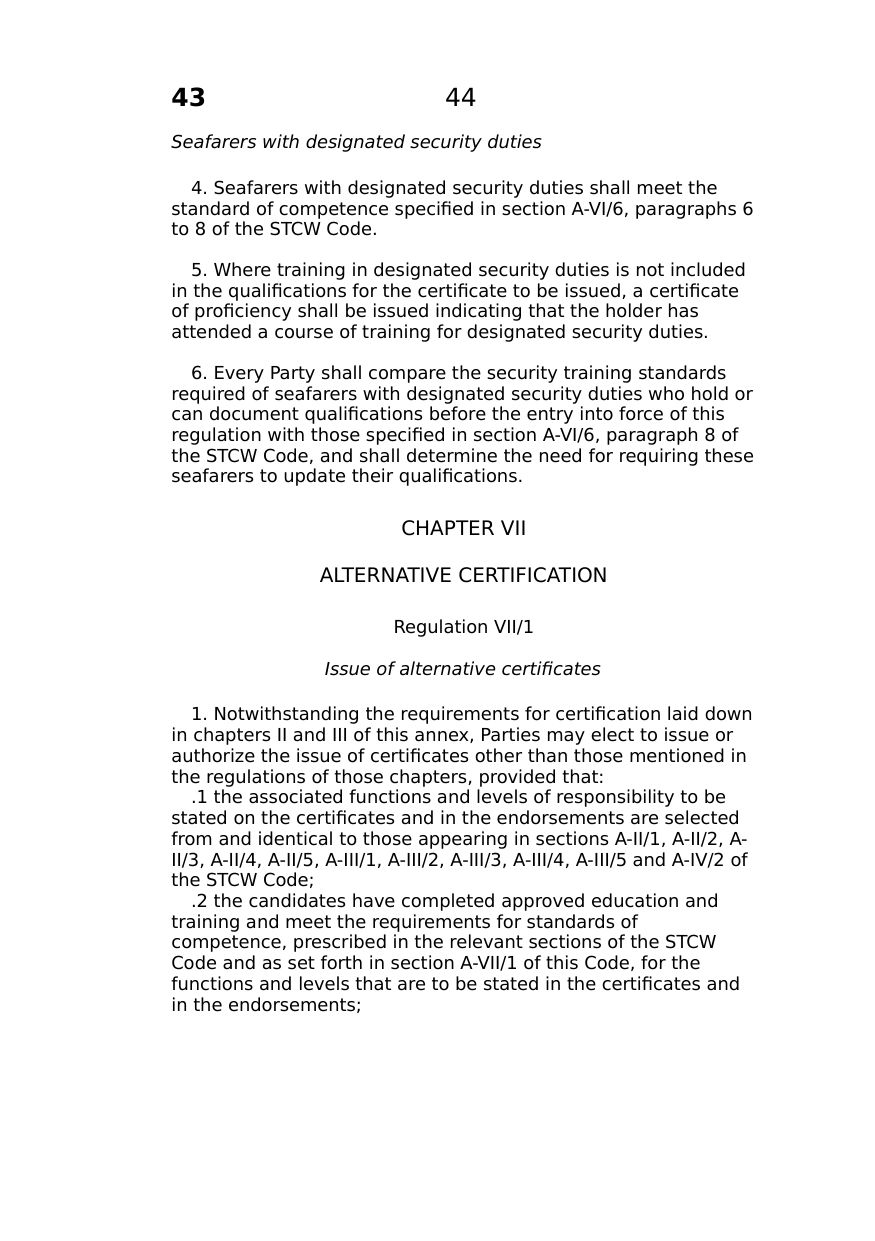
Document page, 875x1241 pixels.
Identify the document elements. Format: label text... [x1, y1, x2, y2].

subtitle CHAPTER VII ALTERNATIVE CERTIFICATION [171, 517, 756, 587]
subtitle Seafarers with designated security duties [171, 132, 756, 153]
text 6. Every Party shall compare the security training standards required of seafarers with designated security duties who hold or can document qualifications before the entry into force of this regulation with those specified in section A-VI/6, paragraph 8 of the STCW Code, and shall determine the need for requiring these seafarers to update their qualifications. [171, 363, 756, 487]
text .1 the associated functions and levels of responsibility to be stated on the certificates and in the endorsements are selected from and identical to those appearing in sections A-II/1, A-II/2, A-II/3, A-II/4, A-II/5, A-III/1, A-III/2, A-III/3, A-III/4, A-III/5 and A-IV/2 of the STCW Code; [171, 787, 756, 891]
text 1. Notwithstanding the requirements for certification laid down in chapters II and III of this annex, Parties may elect to issue or authorize the issue of certificates other than those mentioned in the regulations of those chapters, provided that: [171, 704, 756, 787]
subtitle Regulation VII/1 Issue of alternative certificates [171, 617, 756, 679]
text .2 the candidates have completed approved education and training and meet the requirements for standards of competence, prescribed in the relevant sections of the STCW Code and as set forth in section A-VII/1 of this Code, for the functions and levels that are to be stated in the certificates and in the endorsements; [171, 891, 756, 1015]
text 4. Seafarers with designated security duties shall meet the standard of competence specified in section A-VI/6, paragraphs 6 to 8 of the STCW Code. [171, 178, 756, 240]
text 5. Where training in designated security duties is not included in the qualifications for the certificate to be issued, a certificate of proficiency shall be issued indicating that the holder has attended a course of training for designated security duties. [171, 260, 756, 343]
